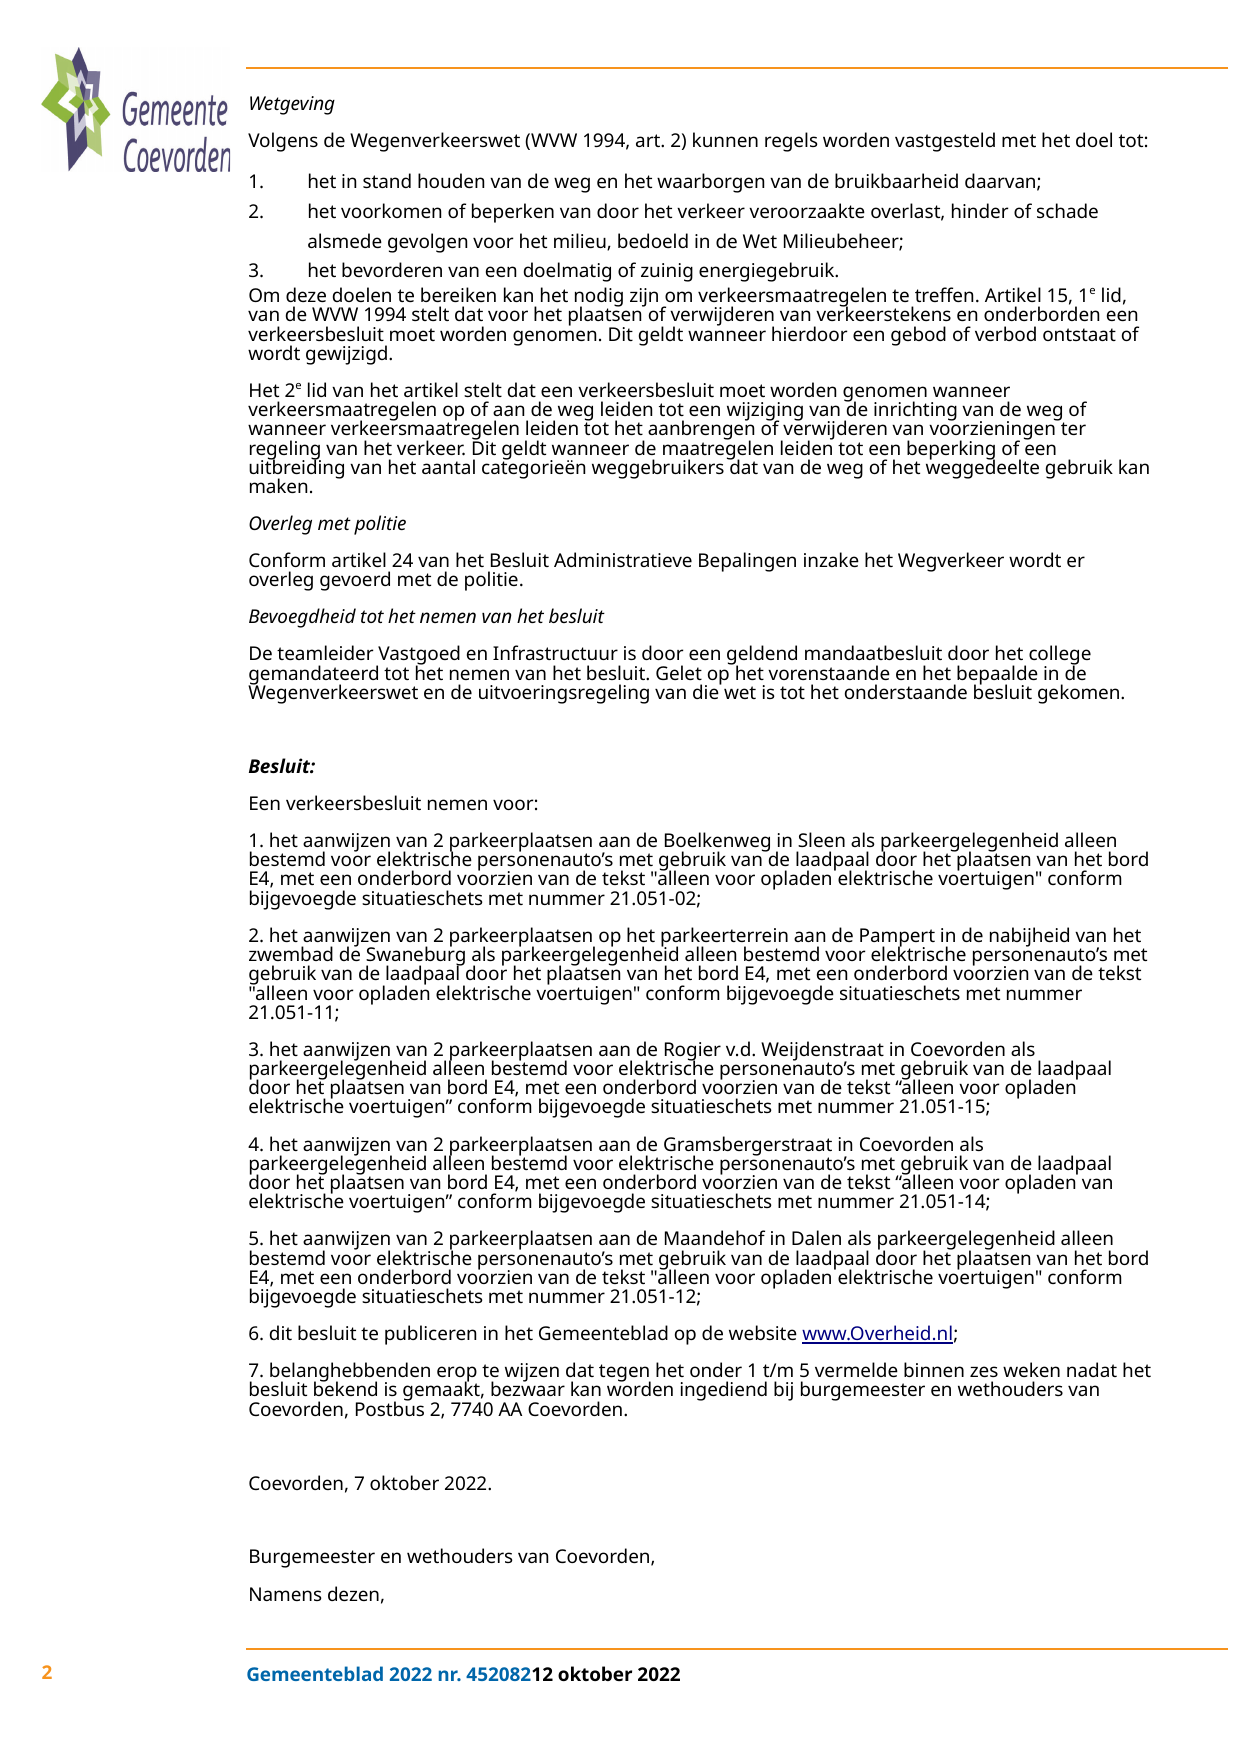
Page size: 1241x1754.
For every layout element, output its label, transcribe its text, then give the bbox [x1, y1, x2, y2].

text Volgens de Wegenverkeerswet (WVW 1994, art. 2) kunnen regels worden vastgesteld met het doel tot: [248, 132, 1152, 151]
text Bevoegdheid tot het nemen van het besluit [248, 608, 1152, 628]
text Om deze doelen te bereiken kan het nodig zijn om verkeersmaatregelen te treffen. Artikel 15, 1e lid, van de WVW 1994 stelt dat voor het plaatsen of verwijderen van verkeerstekens en onderborden een verkeersbesluit moet worden genomen. Dit geldt wanneer hierdoor een gebod of verbod ontstaat of wordt gewijzigd. [248, 287, 1152, 364]
text Overleg met politie [248, 515, 1152, 534]
list het voorkomen of beperken van door het verkeer veroorzaakte overlast, hinder of schade alsmede gevolgen voor het milieu, bedoeld in de Wet Milieubeheer; [248, 198, 1152, 254]
text Conform artikel 24 van het Besluit Administratieve Bepalingen inzake het Wegverkeer wordt er overleg gevoerd met de politie. [248, 552, 1152, 591]
list het bevorderen van een doelmatig of zuinig energiegebruik. [248, 257, 1152, 283]
list het in stand houden van de weg en het waarborgen van de bruikbaarheid daarvan; [248, 169, 1152, 194]
picture [41, 47, 231, 172]
text 3. het aanwijzen van 2 parkeerplaatsen aan de Rogier v.d. Weijdenstraat in Coevorden als parkeergelegenheid alleen bestemd voor elektrische personenauto’s met gebruik van de laadpaal door het plaatsen van bord E4, met een onderbord voorzien van de tekst “alleen voor opladen elektrische voertuigen” conform bijgevoegde situatieschets met nummer 21.051-15; [248, 1041, 1152, 1118]
text Het 2e lid van het artikel stelt dat een verkeersbesluit moet worden genomen wanneer verkeersmaatregelen op of aan de weg leiden tot een wijziging van de inrichting van de weg of wanneer verkeersmaatregelen leiden tot het aanbrengen of verwijderen van voorzieningen ter regeling van het verkeer. Dit geldt wanneer de maatregelen leiden tot een beperking of een uitbreiding van het aantal categorieën weggebruikers dat van de weg of het weggedeelte gebruik kan maken. [248, 382, 1152, 497]
text 2. het aanwijzen van 2 parkeerplaatsen op het parkeerterrein aan de Pampert in de nabijheid van het zwembad de Swaneburg als parkeergelegenheid alleen bestemd voor elektrische personenauto’s met gebruik van de laadpaal door het plaatsen van het bord E4, met een onderbord voorzien van de tekst "alleen voor opladen elektrische voertuigen" conform bijgevoegde situatieschets met nummer 21.051-11; [248, 927, 1152, 1023]
text Wetgeving [248, 95, 1152, 114]
text Coevorden, 7 oktober 2022. [248, 1474, 1152, 1494]
text 6. dit besluit te publiceren in het Gemeenteblad op de website www.Overheid.nl; [248, 1325, 1152, 1344]
text Namens dezen, [248, 1586, 1152, 1605]
text De teamleider Vastgoed en Infrastructuur is door een geldend mandaatbesluit door het college gemandateerd tot het nemen van het besluit. Gelet op het vorenstaande en het bepaalde in de Wegenverkeerswet en de uitvoeringsregeling van die wet is tot het onderstaande besluit gekomen. [248, 645, 1152, 703]
text 1. het aanwijzen van 2 parkeerplaatsen aan de Boelkenweg in Sleen als parkeergelegenheid alleen bestemd voor elektrische personenauto’s met gebruik van de laadpaal door het plaatsen van het bord E4, met een onderbord voorzien van de tekst "alleen voor opladen elektrische voertuigen" conform bijgevoegde situatieschets met nummer 21.051-02; [248, 832, 1152, 909]
text 5. het aanwijzen van 2 parkeerplaatsen aan de Maandehof in Dalen als parkeergelegenheid alleen bestemd voor elektrische personenauto’s met gebruik van de laadpaal door het plaatsen van het bord E4, met een onderbord voorzien van de tekst "alleen voor opladen elektrische voertuigen" conform bijgevoegde situatieschets met nummer 21.051-12; [248, 1230, 1152, 1307]
text Burgemeester en wethouders van Coevorden, [248, 1548, 1152, 1568]
text 4. het aanwijzen van 2 parkeerplaatsen aan de Gramsbergerstraat in Coevorden als parkeergelegenheid alleen bestemd voor elektrische personenauto’s met gebruik van de laadpaal door het plaatsen van bord E4, met een onderbord voorzien van de tekst “alleen voor opladen van elektrische voertuigen” conform bijgevoegde situatieschets met nummer 21.051-14; [248, 1136, 1152, 1213]
text Besluit: [248, 758, 1152, 777]
text Een verkeersbesluit nemen voor: [248, 795, 1152, 814]
text 7. belanghebbenden erop te wijzen dat tegen het onder 1 t/m 5 vermelde binnen zes weken nadat het besluit bekend is gemaakt, bezwaar kan worden ingediend bij burgemeester en wethouders van Coevorden, Postbus 2, 7740 AA Coevorden. [248, 1362, 1152, 1420]
